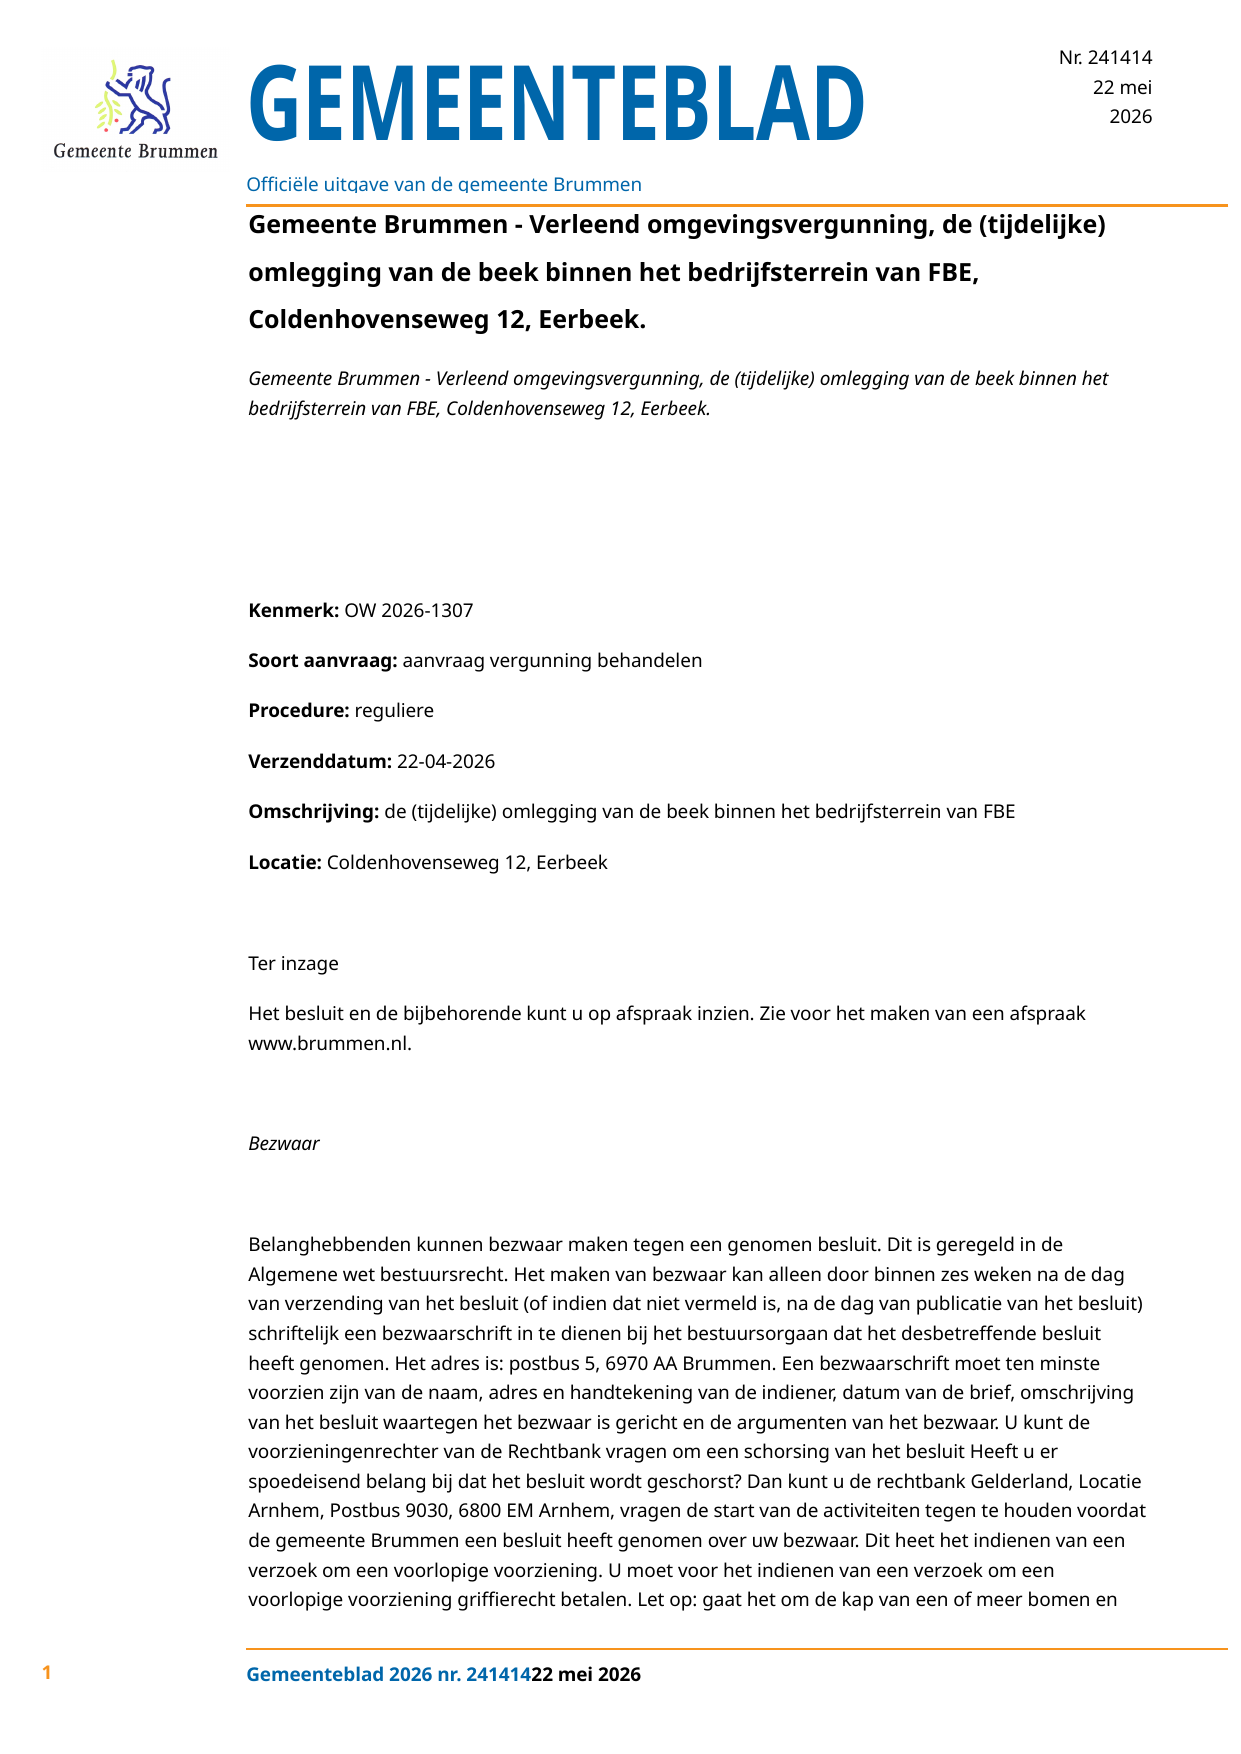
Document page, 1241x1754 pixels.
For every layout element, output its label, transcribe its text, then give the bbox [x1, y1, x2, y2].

text Bezwaar [248, 1131, 1152, 1156]
text Verzenddatum: 22-04-2026 [248, 748, 1152, 774]
text Procedure: reguliere [248, 698, 1152, 723]
text Ter inzage [248, 950, 1152, 975]
text Omschrijving: de (tijdelijke) omlegging van de beek binnen het bedrijfsterrein van FBE [248, 798, 1152, 824]
text Soort aanvraag: aanvraag vergunning behandelen [248, 647, 1152, 673]
text Gemeente Brummen - Verleend omgevingsvergunning, de (tijdelijke) omlegging van de beek binnen het bedrijfsterrein van FBE, Coldenhovenseweg 12, Eerbeek. [248, 366, 1152, 421]
text Kenmerk: OW 2026-1307 [248, 597, 1152, 622]
picture [41, 47, 231, 172]
text Gemeente Brummen - Verleend omgevingsvergunning, de (tijdelijke) omlegging van de beek binnen het bedrijfsterrein van FBE, Coldenhovenseweg 12, Eerbeek. [248, 207, 1152, 336]
text Het besluit en de bijbehorende kunt u op afspraak inzien. Zie voor het maken van een afspraak www.brummen.nl. [248, 1000, 1152, 1055]
text Belanghebbenden kunnen bezwaar maken tegen een genomen besluit. Dit is geregeld in de Algemene wet bestuursrecht. Het maken van bezwaar kan alleen door binnen zes weken na de dag van verzending van het besluit (of indien dat niet vermeld is, na de dag van publicatie van het besluit) schriftelijk een bezwaarschrift in te dienen bij het bestuursorgaan dat het desbetreffende besluit heeft genomen. Het adres is: postbus 5, 6970 AA Brummen. Een bezwaarschrift moet ten minste voorzien zijn van de naam, adres en handtekening van de indiener, datum van de brief, omschrijving van het besluit waartegen het bezwaar is gericht en de argumenten van het bezwaar. U kunt de voorzieningenrechter van de Rechtbank vragen om een schorsing van het besluit Heeft u er spoedeisend belang bij dat het besluit wordt geschorst? Dan kunt u de rechtbank Gelderland, Locatie Arnhem, Postbus 9030, 6800 EM Arnhem, vragen de start van de activiteiten tegen te houden voordat de gemeente Brummen een besluit heeft genomen over uw bezwaar. Dit heet het indienen van een verzoek om een voorlopige voorziening. U moet voor het indienen van een verzoek om een voorlopige voorziening griffierecht betalen. Let op: gaat het om de kap van een of meer bomen en [248, 1231, 1152, 1612]
text Locatie: Coldenhovenseweg 12, Eerbeek [248, 849, 1152, 874]
